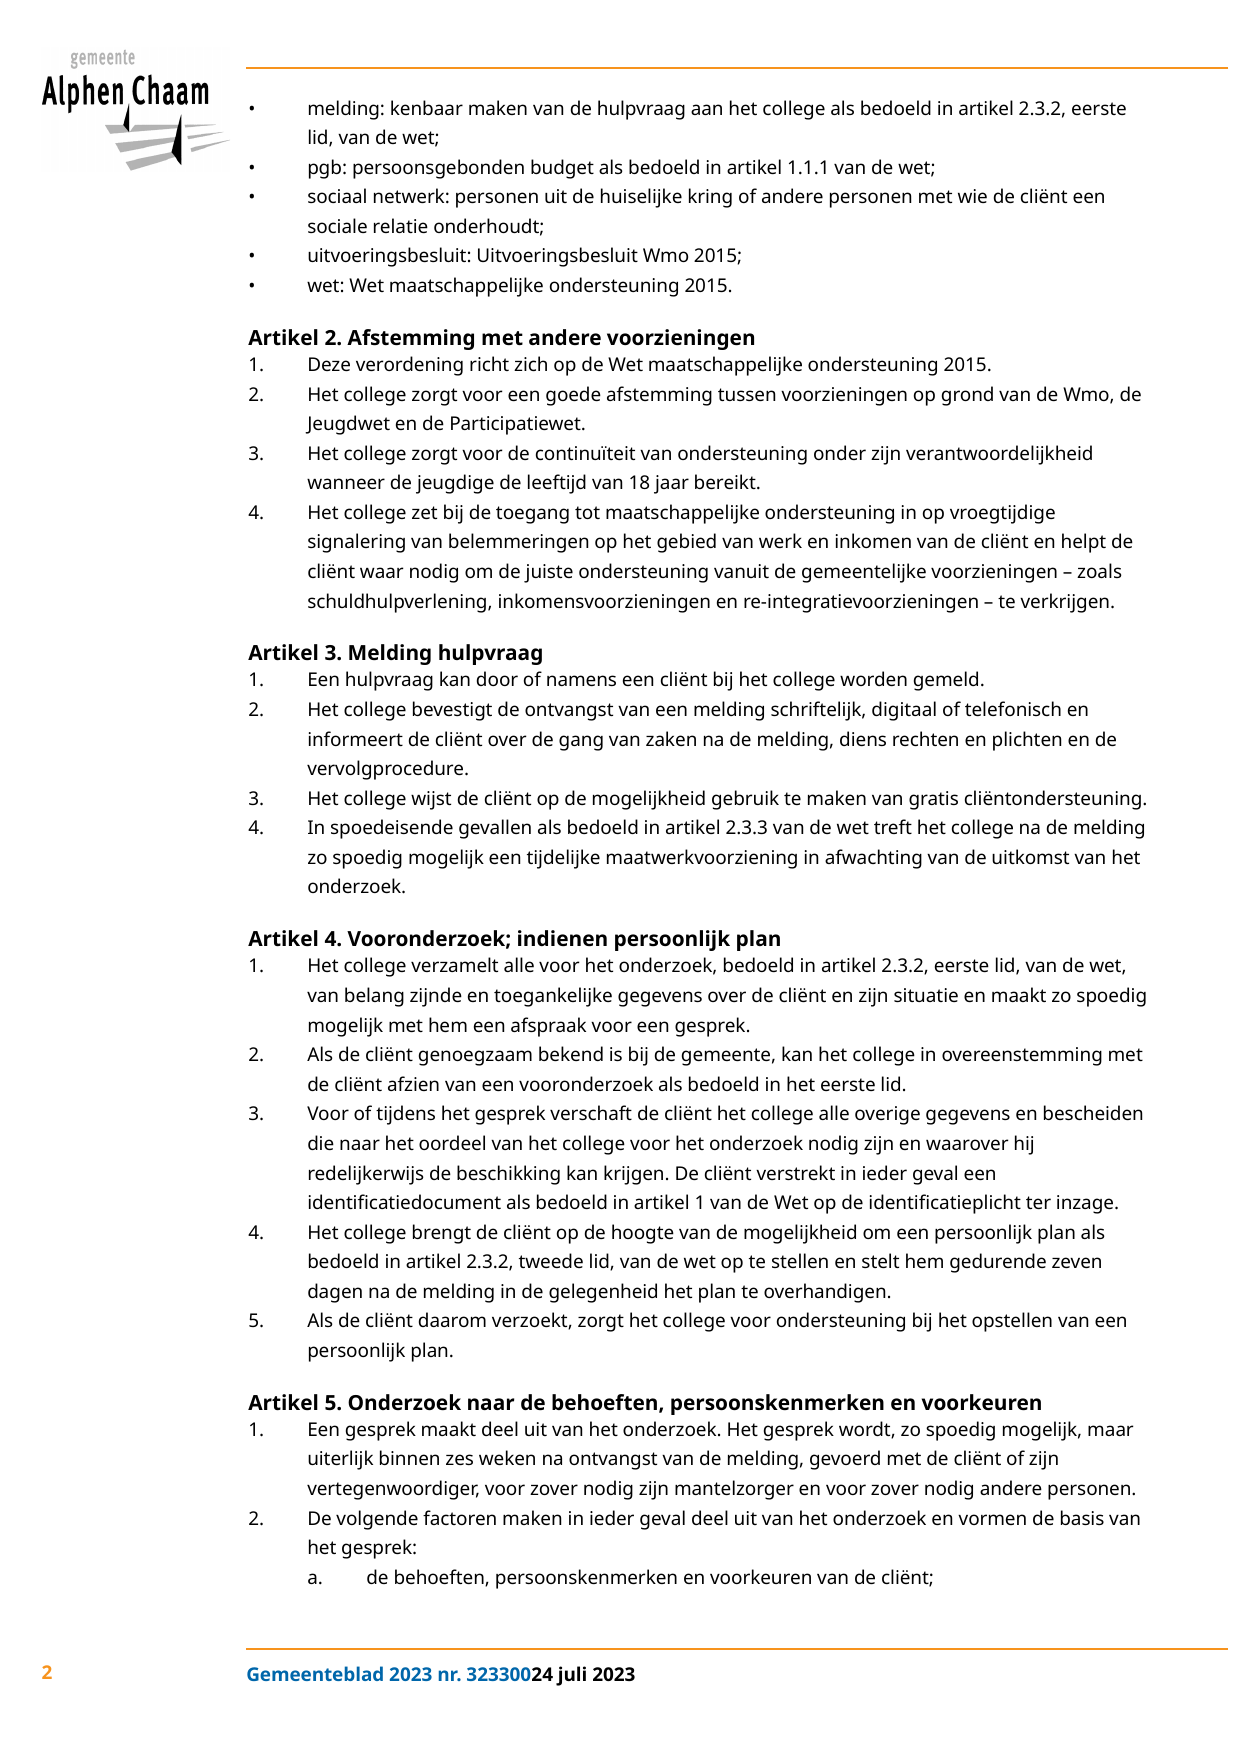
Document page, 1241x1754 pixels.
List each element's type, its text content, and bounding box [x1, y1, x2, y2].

list wet: Wet maatschappelijke ondersteuning 2015. [248, 272, 1152, 298]
text Artikel 3. Melding hulpvraag [248, 638, 1152, 667]
list Een gesprek maakt deel uit van het onderzoek. Het gesprek wordt, zo spoedig mogelijk, maar uiterlijk binnen zes weken na ontvangst van de melding, gevoerd met de cliënt of zijn vertegenwoordiger, voor zover nodig zijn mantelzorger en voor zover nodig andere personen. [248, 1416, 1152, 1501]
list Het college zet bij de toegang tot maatschappelijke ondersteuning in op vroegtijdige signalering van belemmeringen op het gebied van werk en inkomen van de cliënt en helpt de cliënt waar nodig om de juiste ondersteuning vanuit de gemeentelijke voorzieningen – zoals schuldhulpverlening, inkomensvoorzieningen en re-integratievoorzieningen – te verkrijgen. [248, 499, 1152, 613]
list In spoedeisende gevallen als bedoeld in artikel 2.3.3 van de wet treft het college na de melding zo spoedig mogelijk een tijdelijke maatwerkvoorziening in afwachting van de uitkomst van het onderzoek. [248, 814, 1152, 899]
list Het college wijst de cliënt op de mogelijkheid gebruik te maken van gratis cliëntondersteuning. [248, 785, 1152, 811]
list melding: kenbaar maken van de hulpvraag aan het college als bedoeld in artikel 2.3.2, eerste lid, van de wet; [248, 95, 1152, 150]
list Het college zorgt voor de continuïteit van ondersteuning onder zijn verantwoordelijkheid wanneer de jeugdige de leeftijd van 18 jaar bereikt. [248, 440, 1152, 495]
list Als de cliënt genoegzaam bekend is bij de gemeente, kan het college in overeenstemming met de cliënt afzien van een vooronderzoek als bedoeld in het eerste lid. [248, 1041, 1152, 1097]
list sociaal netwerk: personen uit de huiselijke kring of andere personen met wie de cliёnt een sociale relatie onderhoudt; [248, 183, 1152, 239]
picture [41, 47, 231, 172]
list Het college verzamelt alle voor het onderzoek, bedoeld in artikel 2.3.2, eerste lid, van de wet, van belang zijnde en toegankelijke gegevens over de cliënt en zijn situatie en maakt zo spoedig mogelijk met hem een afspraak voor een gesprek. [248, 953, 1152, 1037]
list Het college zorgt voor een goede afstemming tussen voorzieningen op grond van de Wmo, de Jeugdwet en de Participatiewet. [248, 381, 1152, 436]
list pgb: persoonsgebonden budget als bedoeld in artikel 1.1.1 van de wet; [248, 154, 1152, 180]
list Een hulpvraag kan door of namens een cliënt bij het college worden gemeld. [248, 667, 1152, 692]
list de behoeften, persoonskenmerken en voorkeuren van de cliënt; [307, 1564, 1152, 1590]
list Het college bevestigt de ontvangst van een melding schriftelijk, digitaal of telefonisch en informeert de cliënt over de gang van zaken na de melding, diens rechten en plichten en de vervolgprocedure. [248, 696, 1152, 781]
text Artikel 5. Onderzoek naar de behoeften, persoonskenmerken en voorkeuren [248, 1388, 1152, 1416]
list Het college brengt de cliënt op de hoogte van de mogelijkheid om een persoonlijk plan als bedoeld in artikel 2.3.2, tweede lid, van de wet op te stellen en stelt hem gedurende zeven dagen na de melding in de gelegenheid het plan te overhandigen. [248, 1219, 1152, 1304]
list De volgende factoren maken in ieder geval deel uit van het onderzoek en vormen de basis van het gesprek: [248, 1505, 1152, 1560]
list Voor of tijdens het gesprek verschaft de cliënt het college alle overige gegevens en bescheiden die naar het oordeel van het college voor het onderzoek nodig zijn en waarover hij redelijkerwijs de beschikking kan krijgen. De cliënt verstrekt in ieder geval een identificatiedocument als bedoeld in artikel 1 van de Wet op de identificatieplicht ter inzage. [248, 1101, 1152, 1215]
text Artikel 2. Afstemming met andere voorzieningen [248, 323, 1152, 351]
text Artikel 4. Vooronderzoek; indienen persoonlijk plan [248, 924, 1152, 953]
list uitvoeringsbesluit: Uitvoeringsbesluit Wmo 2015; [248, 243, 1152, 268]
list Als de cliënt daarom verzoekt, zorgt het college voor ondersteuning bij het opstellen van een persoonlijk plan. [248, 1308, 1152, 1363]
list Deze verordening richt zich op de Wet maatschappelijke ondersteuning 2015. [248, 351, 1152, 377]
